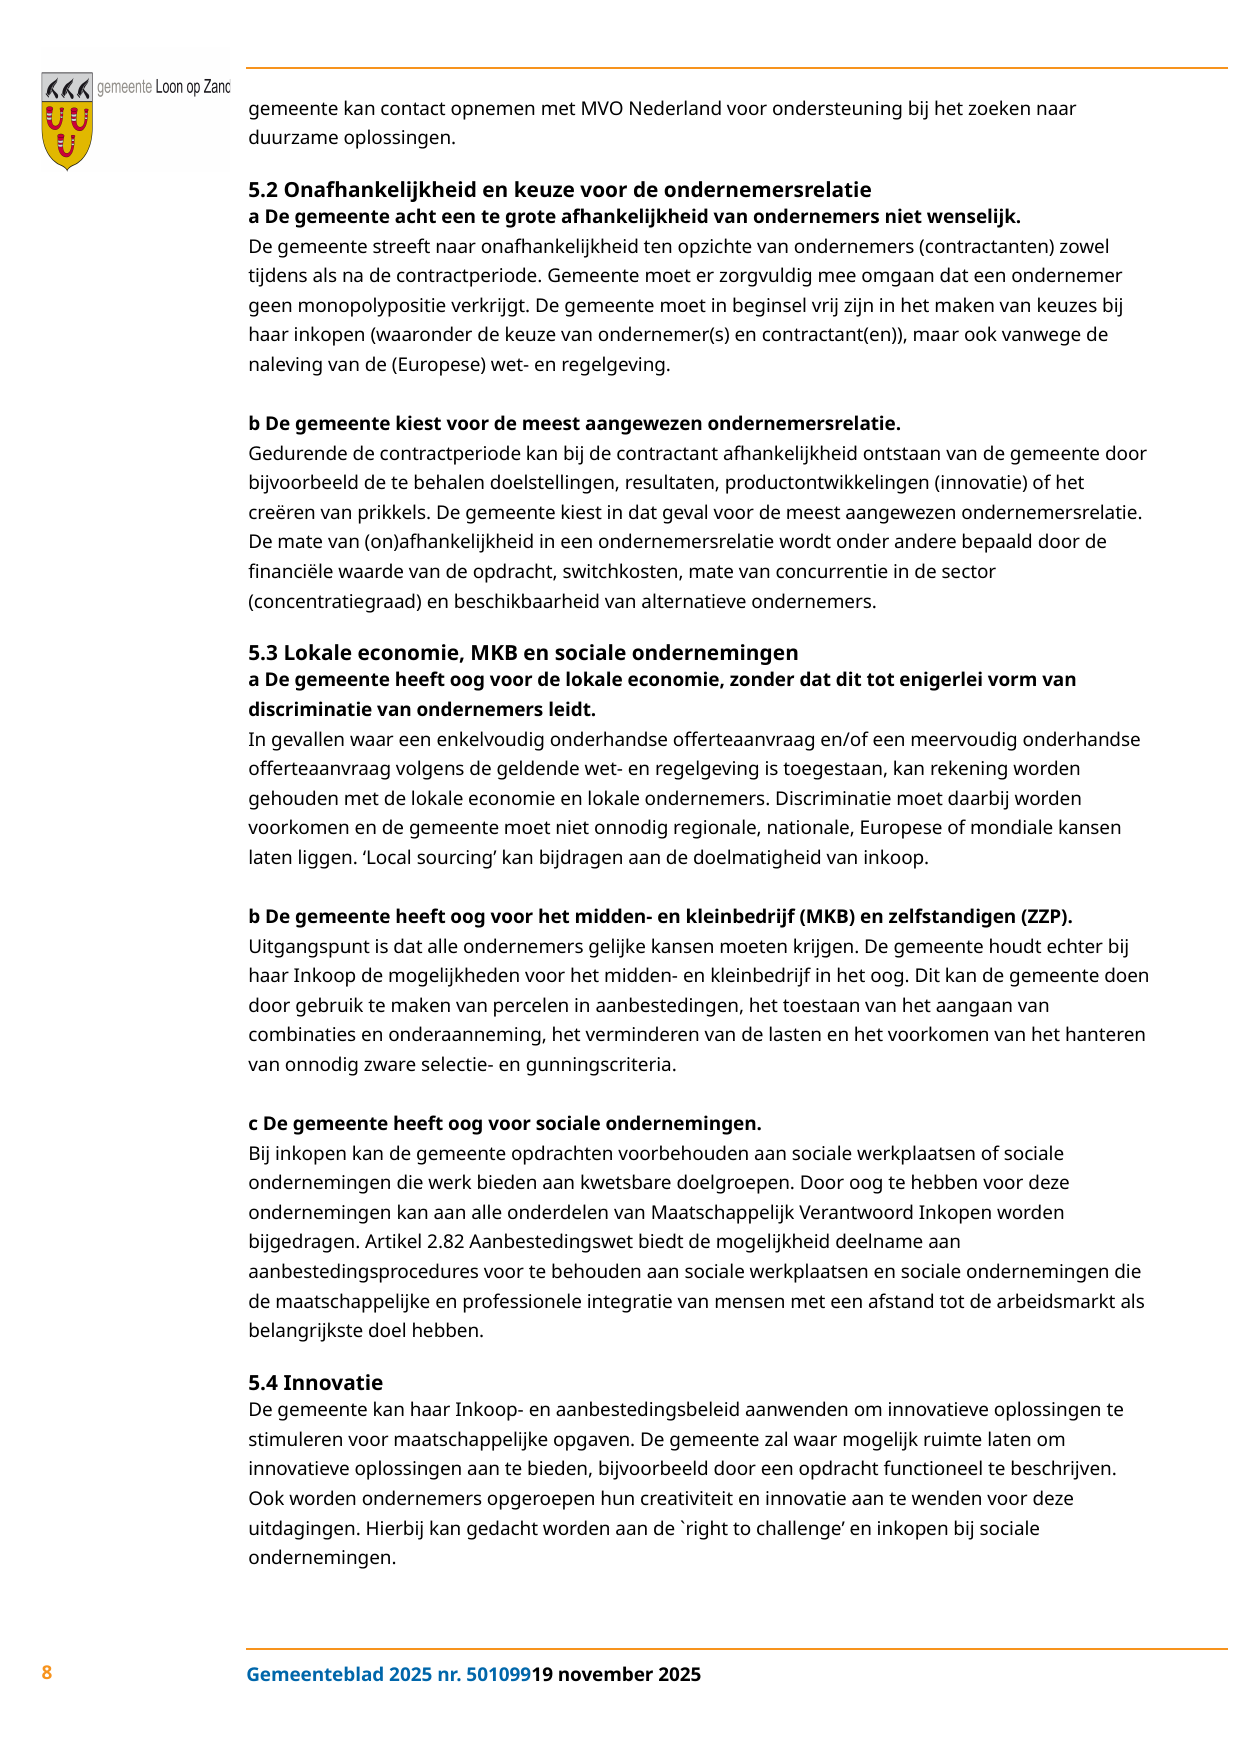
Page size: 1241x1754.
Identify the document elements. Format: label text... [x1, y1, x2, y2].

text 5.4 Innovatie [248, 1368, 1152, 1396]
text Bij inkopen kan de gemeente opdrachten voorbehouden aan sociale werkplaatsen of sociale ondernemingen die werk bieden aan kwetsbare doelgroepen. Door oog te hebben voor deze ondernemingen kan aan alle onderdelen van Maatschappelijk Verantwoord Inkopen worden bijgedragen. Artikel 2.82 Aanbestedingswet biedt de mogelijkheid deelname aan aanbestedingsprocedures voor te behouden aan sociale werkplaatsen en sociale ondernemingen die de maatschappelijke en professionele integratie van mensen met een afstand tot de arbeidsmarkt als belangrijkste doel hebben. [248, 1140, 1152, 1343]
text a De gemeente heeft oog voor de lokale economie, zonder dat dit tot enigerlei vorm van discriminatie van ondernemers leidt. [248, 667, 1152, 722]
text Uitgangspunt is dat alle ondernemers gelijke kansen moeten krijgen. De gemeente houdt echter bij haar Inkoop de mogelijkheden voor het midden- en kleinbedrijf in het oog. Dit kan de gemeente doen door gebruik te maken van percelen in aanbestedingen, het toestaan van het aangaan van combinaties en onderaanneming, het verminderen van de lasten en het voorkomen van het hanteren van onnodig zware selectie- en gunningscriteria. [248, 933, 1152, 1077]
text b De gemeente heeft oog voor het midden- en kleinbedrijf (MKB) en zelfstandigen (ZZP). [248, 903, 1152, 929]
text De gemeente kan haar Inkoop- en aanbestedingsbeleid aanwenden om innovatieve oplossingen te stimuleren voor maatschappelijke opgaven. De gemeente zal waar mogelijk ruimte laten om innovatieve oplossingen aan te bieden, bijvoorbeeld door een opdracht functioneel te beschrijven. Ook worden ondernemers opgeroepen hun creativiteit en innovatie aan te wenden voor deze uitdagingen. Hierbij kan gedacht worden aan de `right to challenge’ en inkopen bij sociale ondernemingen. [248, 1396, 1152, 1570]
text a De gemeente acht een te grote afhankelijkheid van ondernemers niet wenselijk. [248, 203, 1152, 229]
text gemeente kan contact opnemen met MVO Nederland voor ondersteuning bij het zoeken naar duurzame oplossingen. [248, 95, 1152, 150]
text Gedurende de contractperiode kan bij de contractant afhankelijkheid ontstaan van de gemeente door bijvoorbeeld de te behalen doelstellingen, resultaten, productontwikkelingen (innovatie) of het creëren van prikkels. De gemeente kiest in dat geval voor de meest aangewezen ondernemersrelatie. De mate van (on)afhankelijkheid in een ondernemersrelatie wordt onder andere bepaald door de financiële waarde van de opdracht, switchkosten, mate van concurrentie in de sector (concentratiegraad) en beschikbaarheid van alternatieve ondernemers. [248, 440, 1152, 613]
text 5.2 Onafhankelijkheid en keuze voor de ondernemersrelatie [248, 175, 1152, 203]
picture [41, 47, 231, 172]
text In gevallen waar een enkelvoudig onderhandse offerteaanvraag en/of een meervoudig onderhandse offerteaanvraag volgens de geldende wet- en regelgeving is toegestaan, kan rekening worden gehouden met de lokale economie en lokale ondernemers. Discriminatie moet daarbij worden voorkomen en de gemeente moet niet onnodig regionale, nationale, Europese of mondiale kansen laten liggen. ‘Local sourcing’ kan bijdragen aan de doelmatigheid van inkoop. [248, 726, 1152, 870]
text De gemeente streeft naar onafhankelijkheid ten opzichte van ondernemers (contractanten) zowel tijdens als na de contractperiode. Gemeente moet er zorgvuldig mee omgaan dat een ondernemer geen monopolypositie verkrijgt. De gemeente moet in beginsel vrij zijn in het maken van keuzes bij haar inkopen (waaronder de keuze van ondernemer(s) en contractant(en)), maar ook vanwege de naleving van de (Europese) wet- en regelgeving. [248, 233, 1152, 377]
text b De gemeente kiest voor de meest aangewezen ondernemersrelatie. [248, 410, 1152, 436]
text 5.3 Lokale economie, MKB en sociale ondernemingen [248, 638, 1152, 667]
text c De gemeente heeft oog voor sociale ondernemingen. [248, 1110, 1152, 1136]
